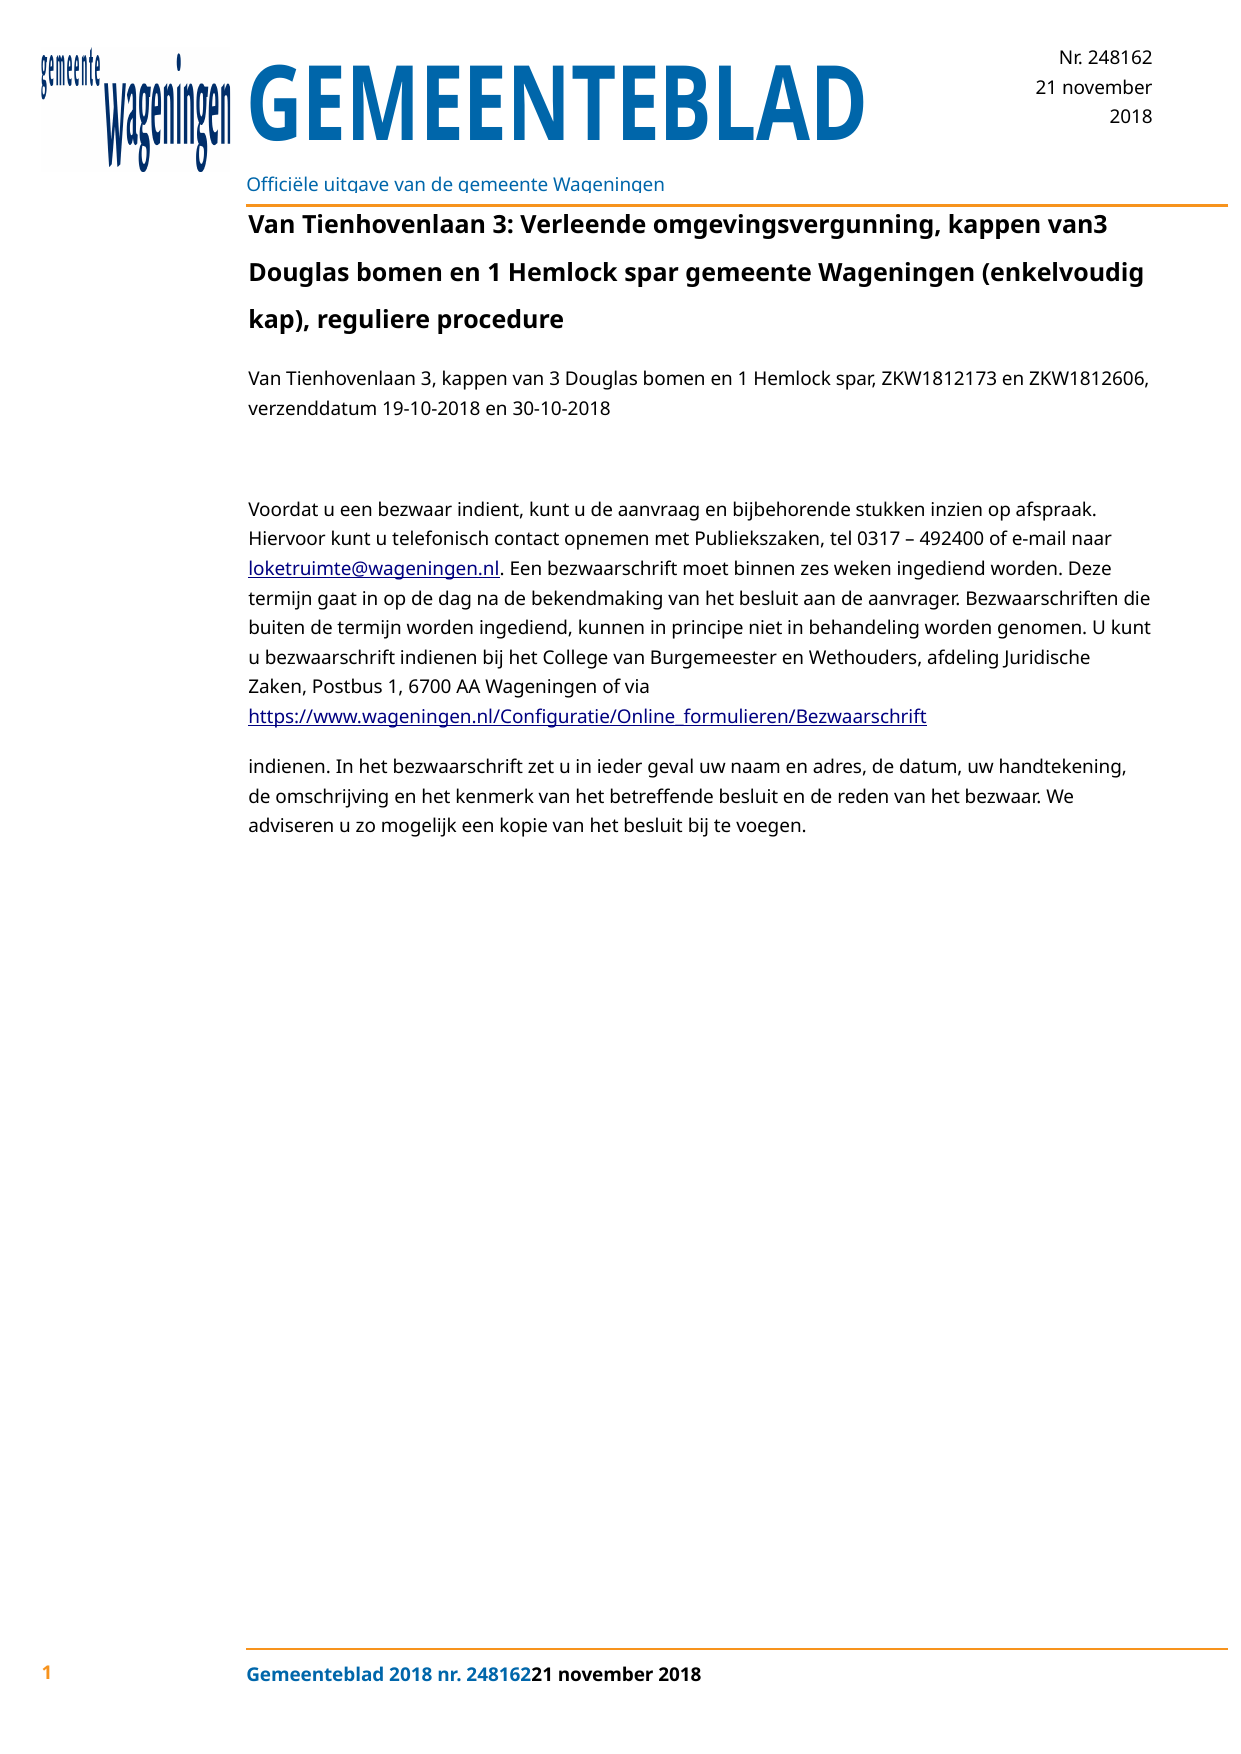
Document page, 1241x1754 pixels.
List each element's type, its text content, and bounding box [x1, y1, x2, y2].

text Voordat u een bezwaar indient, kunt u de aanvraag en bijbehorende stukken inzien op afspraak. Hiervoor kunt u telefonisch contact opnemen met Publiekszaken, tel 0317 – 492400 of e-mail naar loketruimte@wageningen.nl. Een bezwaarschrift moet binnen zes weken ingediend worden. Deze termijn gaat in op de dag na de bekendmaking van het besluit aan de aanvrager. Bezwaarschriften die buiten de termijn worden ingediend, kunnen in principe niet in behandeling worden genomen. U kunt u bezwaarschrift indienen bij het College van Burgemeester en Wethouders, afdeling Juridische Zaken, Postbus 1, 6700 AA Wageningen of via https://www.wageningen.nl/Configuratie/Online_formulieren/Bezwaarschrift [248, 496, 1152, 729]
text Van Tienhovenlaan 3: Verleende omgevingsvergunning, kappen van3 Douglas bomen en 1 Hemlock spar gemeente Wageningen (enkelvoudig kap), reguliere procedure [248, 207, 1152, 336]
text indienen. In het bezwaarschrift zet u in ieder geval uw naam en adres, de datum, uw handtekening, de omschrijving en het kenmerk van het betreffende besluit en de reden van het bezwaar. We adviseren u zo mogelijk een kopie van het besluit bij te voegen. [248, 753, 1152, 838]
text Van Tienhovenlaan 3, kappen van 3 Douglas bomen en 1 Hemlock spar, ZKW1812173 en ZKW1812606, verzenddatum 19-10-2018 en 30-10-2018 [248, 366, 1152, 421]
picture [41, 47, 231, 172]
